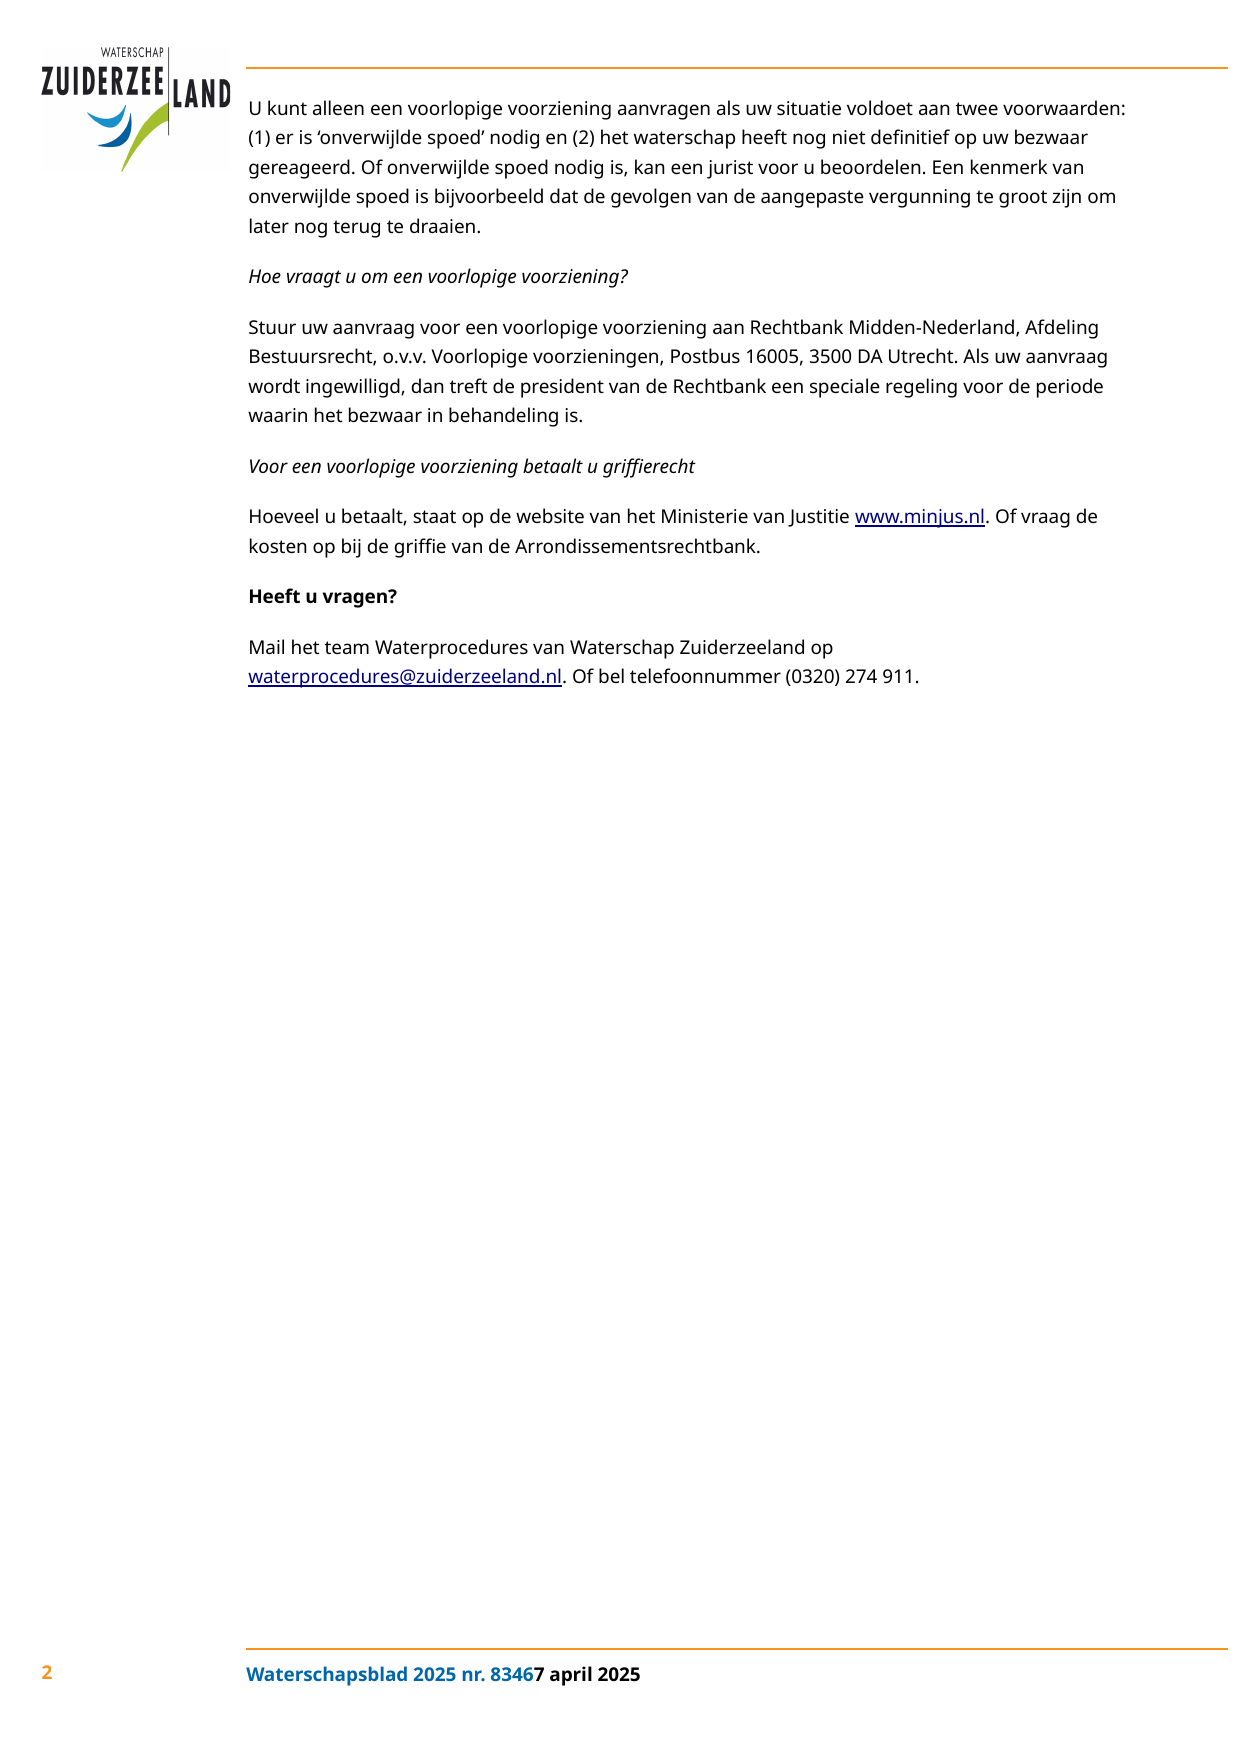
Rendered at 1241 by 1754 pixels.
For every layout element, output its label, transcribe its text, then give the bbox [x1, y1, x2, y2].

text Hoeveel u betaalt, staat op de website van het Ministerie van Justitie www.minjus.nl. Of vraag de kosten op bij de griffie van de Arrondissementsrechtbank. [248, 503, 1152, 559]
picture [41, 47, 231, 172]
text Mail het team Waterprocedures van Waterschap Zuiderzeeland op waterprocedures@zuiderzeeland.nl. Of bel telefoonnummer (0320) 274 911. [248, 634, 1152, 689]
text Stuur uw aanvraag voor een voorlopige voorziening aan Rechtbank Midden-Nederland, Afdeling Bestuursrecht, o.v.v. Voorlopige voorzieningen, Postbus 16005, 3500 DA Utrecht. Als uw aanvraag wordt ingewilligd, dan treft de president van de Rechtbank een speciale regeling voor de periode waarin het bezwaar in behandeling is. [248, 314, 1152, 428]
text Heeft u vragen? [248, 583, 1152, 609]
text U kunt alleen een voorlopige voorziening aanvragen als uw situatie voldoet aan twee voorwaarden: (1) er is ‘onverwijlde spoed’ nodig en (2) het waterschap heeft nog niet definitief op uw bezwaar gereageerd. Of onverwijlde spoed nodig is, kan een jurist voor u beoordelen. Een kenmerk van onverwijlde spoed is bijvoorbeeld dat de gevolgen van de aangepaste vergunning te groot zijn om later nog terug te draaien. [248, 95, 1152, 239]
text Voor een voorlopige voorziening betaalt u griffierecht [248, 453, 1152, 479]
text Hoe vraagt u om een voorlopige voorziening? [248, 263, 1152, 289]
